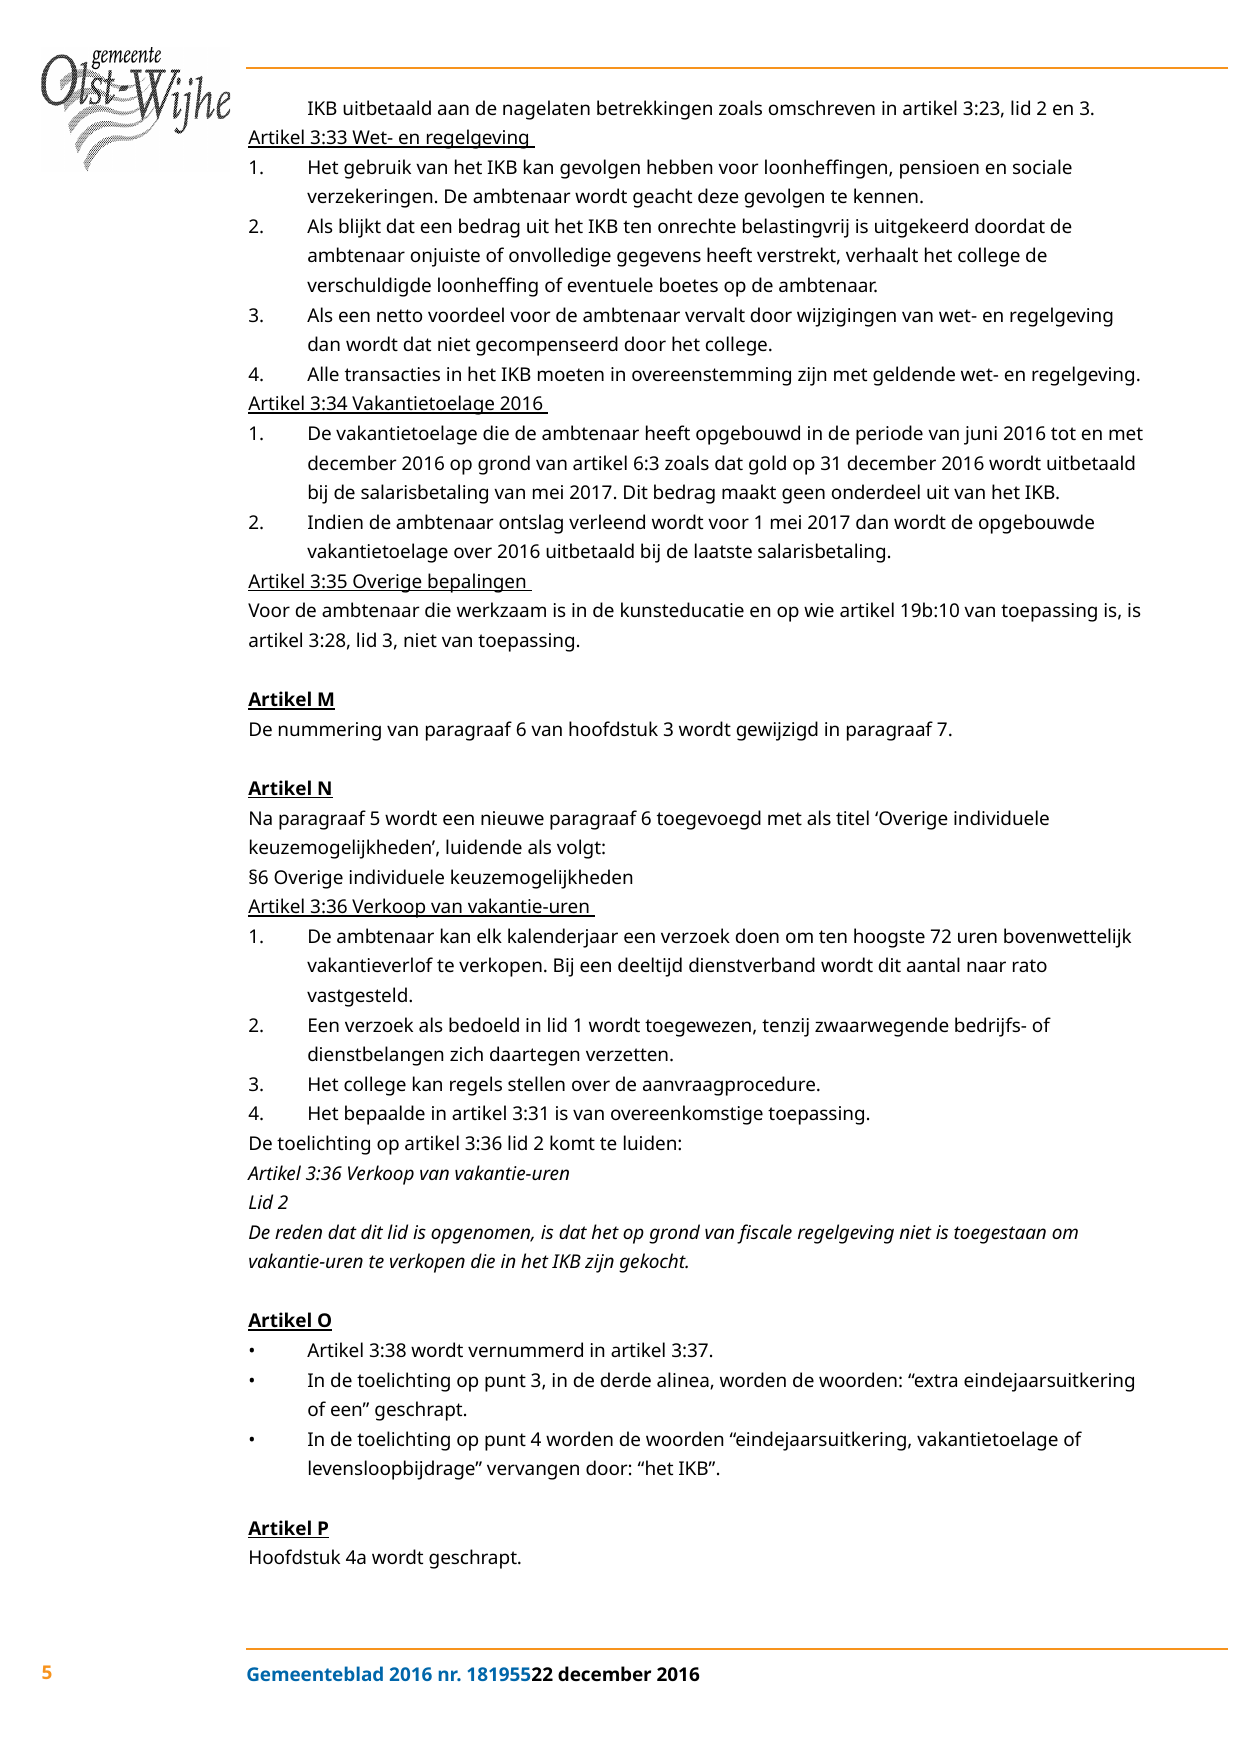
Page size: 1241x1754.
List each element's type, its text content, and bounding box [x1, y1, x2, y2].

text Artikel M [248, 686, 1152, 712]
list In de toelichting op punt 3, in de derde alinea, worden de woorden: “extra eindejaarsuitkering of een” geschrapt. [248, 1367, 1152, 1422]
text Artikel 3:35 Overige bepalingen [248, 568, 1152, 594]
text §6 Overige individuele keuzemogelijkheden [248, 864, 1152, 890]
list Alle transacties in het IKB moeten in overeenstemming zijn met geldende wet- en regelgeving. [248, 361, 1152, 387]
list De vakantietoelage die de ambtenaar heeft opgebouwd in de periode van juni 2016 tot en met december 2016 op grond van artikel 6:3 zoals dat gold op 31 december 2016 wordt uitbetaald bij de salarisbetaling van mei 2017. Dit bedrag maakt geen onderdeel uit van het IKB. [248, 420, 1152, 505]
text Artikel 3:34 Vakantietoelage 2016 [248, 391, 1152, 416]
list De ambtenaar kan elk kalenderjaar een verzoek doen om ten hoogste 72 uren bovenwettelijk vakantieverlof te verkopen. Bij een deeltijd dienstverband wordt dit aantal naar rato vastgesteld. [248, 923, 1152, 1008]
list Het bepaalde in artikel 3:31 is van overeenkomstige toepassing. [248, 1101, 1152, 1126]
text De reden dat dit lid is opgenomen, is dat het op grond van fiscale regelgeving niet is toegestaan om vakantie-uren te verkopen die in het IKB zijn gekocht. [248, 1219, 1152, 1274]
list IKB uitbetaald aan de nagelaten betrekkingen zoals omschreven in artikel 3:23, lid 2 en 3. [248, 95, 1152, 121]
text Artikel P [248, 1515, 1152, 1541]
text Voor de ambtenaar die werkzaam is in de kunsteducatie en op wie artikel 19b:10 van toepassing is, is artikel 3:28, lid 3, niet van toepassing. [248, 598, 1152, 653]
text Lid 2 [248, 1189, 1152, 1215]
text Artikel N [248, 775, 1152, 801]
text Artikel 3:36 Verkoop van vakantie-uren [248, 1160, 1152, 1186]
list Het gebruik van het IKB kan gevolgen hebben voor loonheffingen, pensioen en sociale verzekeringen. De ambtenaar wordt geacht deze gevolgen te kennen. [248, 154, 1152, 209]
list Het college kan regels stellen over de aanvraagprocedure. [248, 1071, 1152, 1097]
text Hoofdstuk 4a wordt geschrapt. [248, 1544, 1152, 1570]
text De nummering van paragraaf 6 van hoofdstuk 3 wordt gewijzigd in paragraaf 7. [248, 716, 1152, 742]
list Artikel 3:38 wordt vernummerd in artikel 3:37. [248, 1337, 1152, 1363]
list Als blijkt dat een bedrag uit het IKB ten onrechte belastingvrij is uitgekeerd doordat de ambtenaar onjuiste of onvolledige gegevens heeft verstrekt, verhaalt het college de verschuldigde loonheffing of eventuele boetes op de ambtenaar. [248, 213, 1152, 298]
text Artikel O [248, 1308, 1152, 1333]
text Artikel 3:33 Wet- en regelgeving [248, 124, 1152, 150]
list Een verzoek als bedoeld in lid 1 wordt toegewezen, tenzij zwaarwegende bedrijfs- of dienstbelangen zich daartegen verzetten. [248, 1012, 1152, 1067]
list Indien de ambtenaar ontslag verleend wordt voor 1 mei 2017 dan wordt de opgebouwde vakantietoelage over 2016 uitbetaald bij de laatste salarisbetaling. [248, 509, 1152, 564]
list In de toelichting op punt 4 worden de woorden “eindejaarsuitkering, vakantietoelage of levensloopbijdrage” vervangen door: “het IKB”. [248, 1426, 1152, 1481]
text De toelichting op artikel 3:36 lid 2 komt te luiden: [248, 1130, 1152, 1156]
list Als een netto voordeel voor de ambtenaar vervalt door wijzigingen van wet- en regelgeving dan wordt dat niet gecompenseerd door het college. [248, 302, 1152, 357]
picture [41, 47, 231, 172]
text Artikel 3:36 Verkoop van vakantie-uren [248, 893, 1152, 919]
text Na paragraaf 5 wordt een nieuwe paragraaf 6 toegevoegd met als titel ‘Overige individuele keuzemogelijkheden’, luidende als volgt: [248, 805, 1152, 860]
